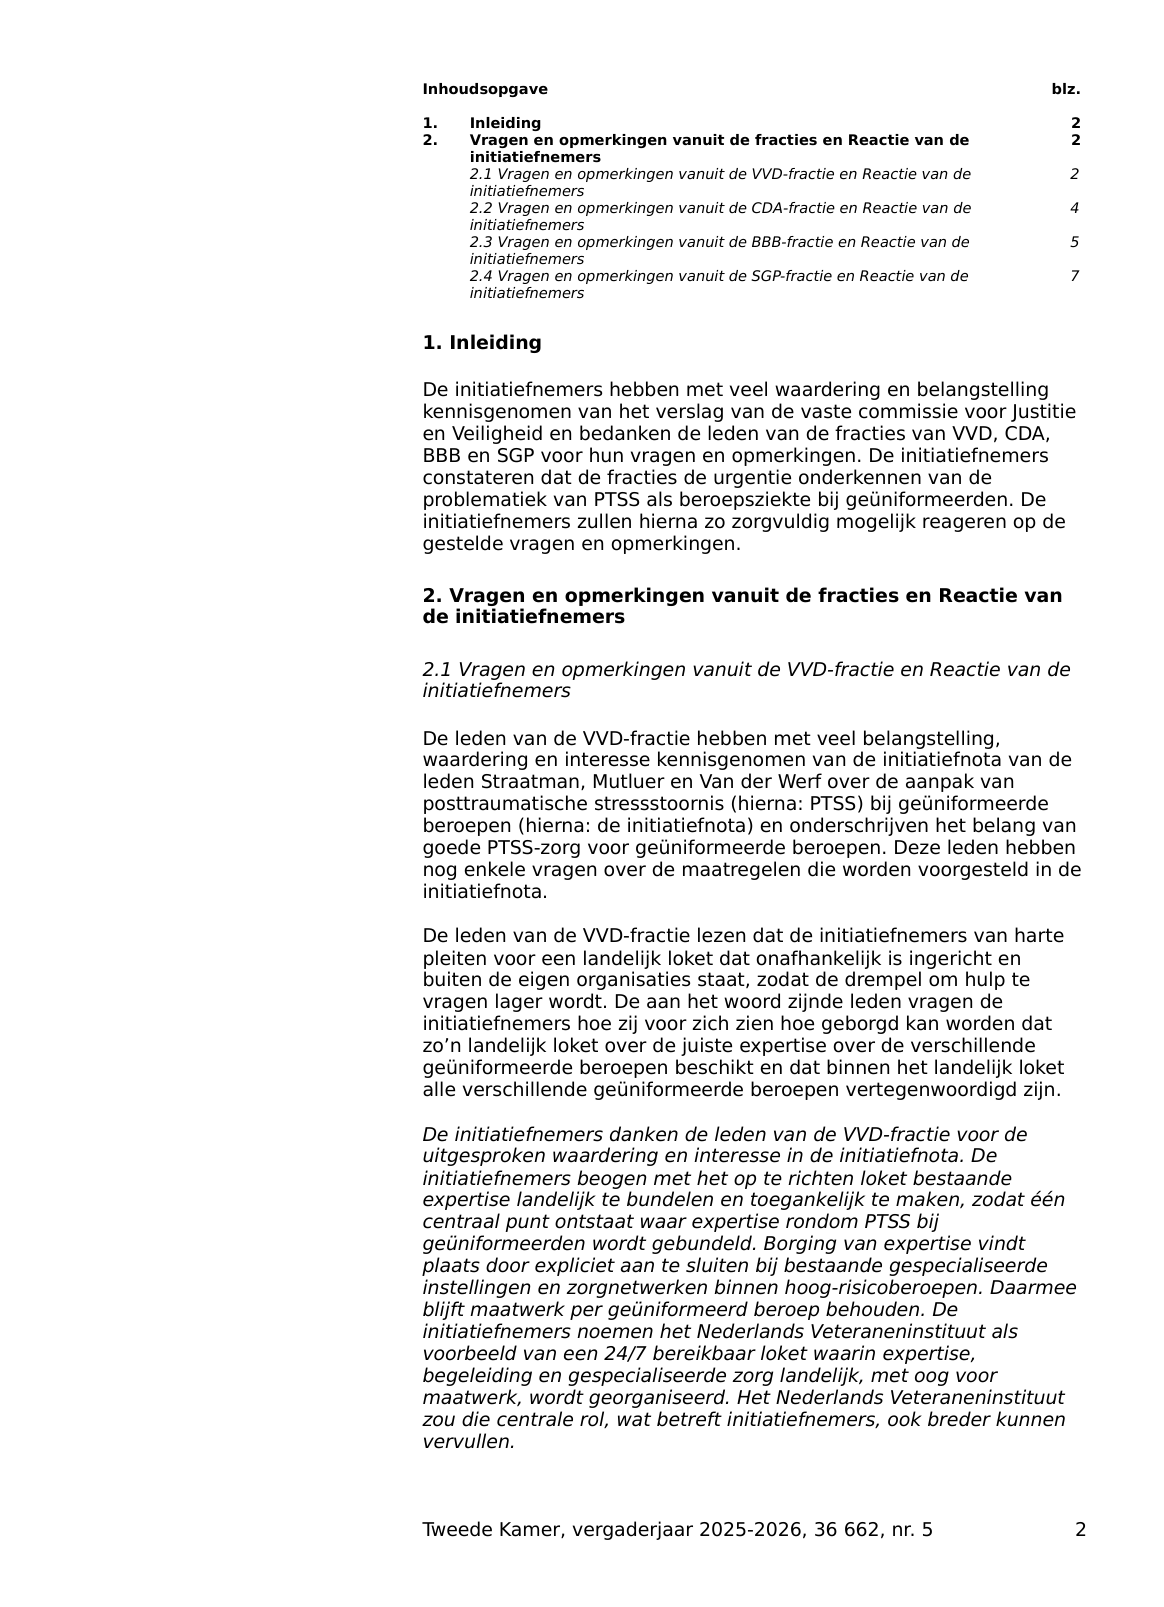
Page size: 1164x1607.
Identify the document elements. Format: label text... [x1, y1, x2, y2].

table_cell [422, 234, 463, 268]
table_cell 2.1 Vragen en opmerkingen vanuit de VVD-fractie en Reactie van de initiatiefnemers [464, 166, 1013, 200]
table_header blz. [1013, 81, 1087, 98]
table_cell 2.2 Vragen en opmerkingen vanuit de CDA-fractie en Reactie van de initiatiefnemers [464, 200, 1013, 234]
table_cell 2.4 Vragen en opmerkingen vanuit de SGP-fractie en Reactie van de initiatiefnemers [464, 268, 1013, 302]
subtitle 1. Inleiding [422, 332, 1087, 354]
table_cell [422, 200, 463, 234]
text De leden van de VVD-fractie hebben met veel belangstelling, waardering en interesse kennisgenomen van de initiatiefnota van de leden Straatman, Mutluer en Van der Werf over de aanpak van posttraumatische stressstoornis (hierna: PTSS) bij geüniformeerde beroepen (hierna: de initiatiefnota) en onderschrijven het belang van goede PTSS-zorg voor geüniformeerde beroepen. Deze leden hebben nog enkele vragen over de maatregelen die worden voorgesteld in de initiatiefnota. [422, 727, 1087, 903]
table_cell [422, 268, 463, 302]
table_cell [422, 166, 463, 200]
table_cell 2 [1013, 166, 1087, 200]
table_cell 2. [422, 132, 463, 166]
table_cell 5 [1013, 234, 1087, 268]
table_header Inhoudsopgave [422, 81, 1013, 98]
table_cell 4 [1013, 200, 1087, 234]
table_cell Vragen en opmerkingen vanuit de fracties en Reactie van de initiatiefnemers [464, 132, 1013, 166]
table_cell 2 [1013, 115, 1087, 132]
table_cell 1. [422, 115, 463, 132]
table_cell [464, 98, 1013, 115]
text De initiatiefnemers danken de leden van de VVD-fractie voor de uitgesproken waardering en interesse in de initiatiefnota. De initiatiefnemers beogen met het op te richten loket bestaande expertise landelijk te bundelen en toegankelijk te maken, zodat één centraal punt ontstaat waar expertise rondom PTSS bij geüniformeerden wordt gebundeld. Borging van expertise vindt plaats door expliciet aan te sluiten bij bestaande gespecialiseerde instellingen en zorgnetwerken binnen hoog-risicoberoepen. Daarmee blijft maatwerk per geüniformeerd beroep behouden. De initiatiefnemers noemen het Nederlands Veteraneninstituut als voorbeeld van een 24/7 bereikbaar loket waarin expertise, begeleiding en gespecialiseerde zorg landelijk, met oog voor maatwerk, wordt georganiseerd. Het Nederlands Veteraneninstituut zou die centrale rol, wat betreft initiatiefnemers, ook breder kunnen vervullen. [422, 1123, 1087, 1453]
table_cell [422, 98, 463, 115]
table_cell 2 [1013, 132, 1087, 166]
subtitle 2.1 Vragen en opmerkingen vanuit de VVD-fractie en Reactie van de initiatiefnemers [422, 658, 1087, 702]
table_cell 7 [1013, 268, 1087, 302]
text De leden van de VVD-fractie lezen dat de initiatiefnemers van harte pleiten voor een landelijk loket dat onafhankelijk is ingericht en buiten de eigen organisaties staat, zodat de drempel om hulp te vragen lager wordt. De aan het woord zijnde leden vragen de initiatiefnemers hoe zij voor zich zien hoe geborgd kan worden dat zo’n landelijk loket over de juiste expertise over de verschillende geüniformeerde beroepen beschikt en dat binnen het landelijk loket alle verschillende geüniformeerde beroepen vertegenwoordigd zijn. [422, 925, 1087, 1101]
table_cell Inleiding [464, 115, 1013, 132]
subtitle 2. Vragen en opmerkingen vanuit de fracties en Reactie van de initiatiefnemers [422, 584, 1087, 628]
table_cell [1013, 98, 1087, 115]
table_cell 2.3 Vragen en opmerkingen vanuit de BBB-fractie en Reactie van de initiatiefnemers [464, 234, 1013, 268]
text De initiatiefnemers hebben met veel waardering en belangstelling kennisgenomen van het verslag van de vaste commissie voor Justitie en Veiligheid en bedanken de leden van de fracties van VVD, CDA, BBB en SGP voor hun vragen en opmerkingen. De initiatiefnemers constateren dat de fracties de urgentie onderkennen van de problematiek van PTSS als beroepsziekte bij geüniformeerden. De initiatiefnemers zullen hierna zo zorgvuldig mogelijk reageren op de gestelde vragen en opmerkingen. [422, 379, 1087, 554]
